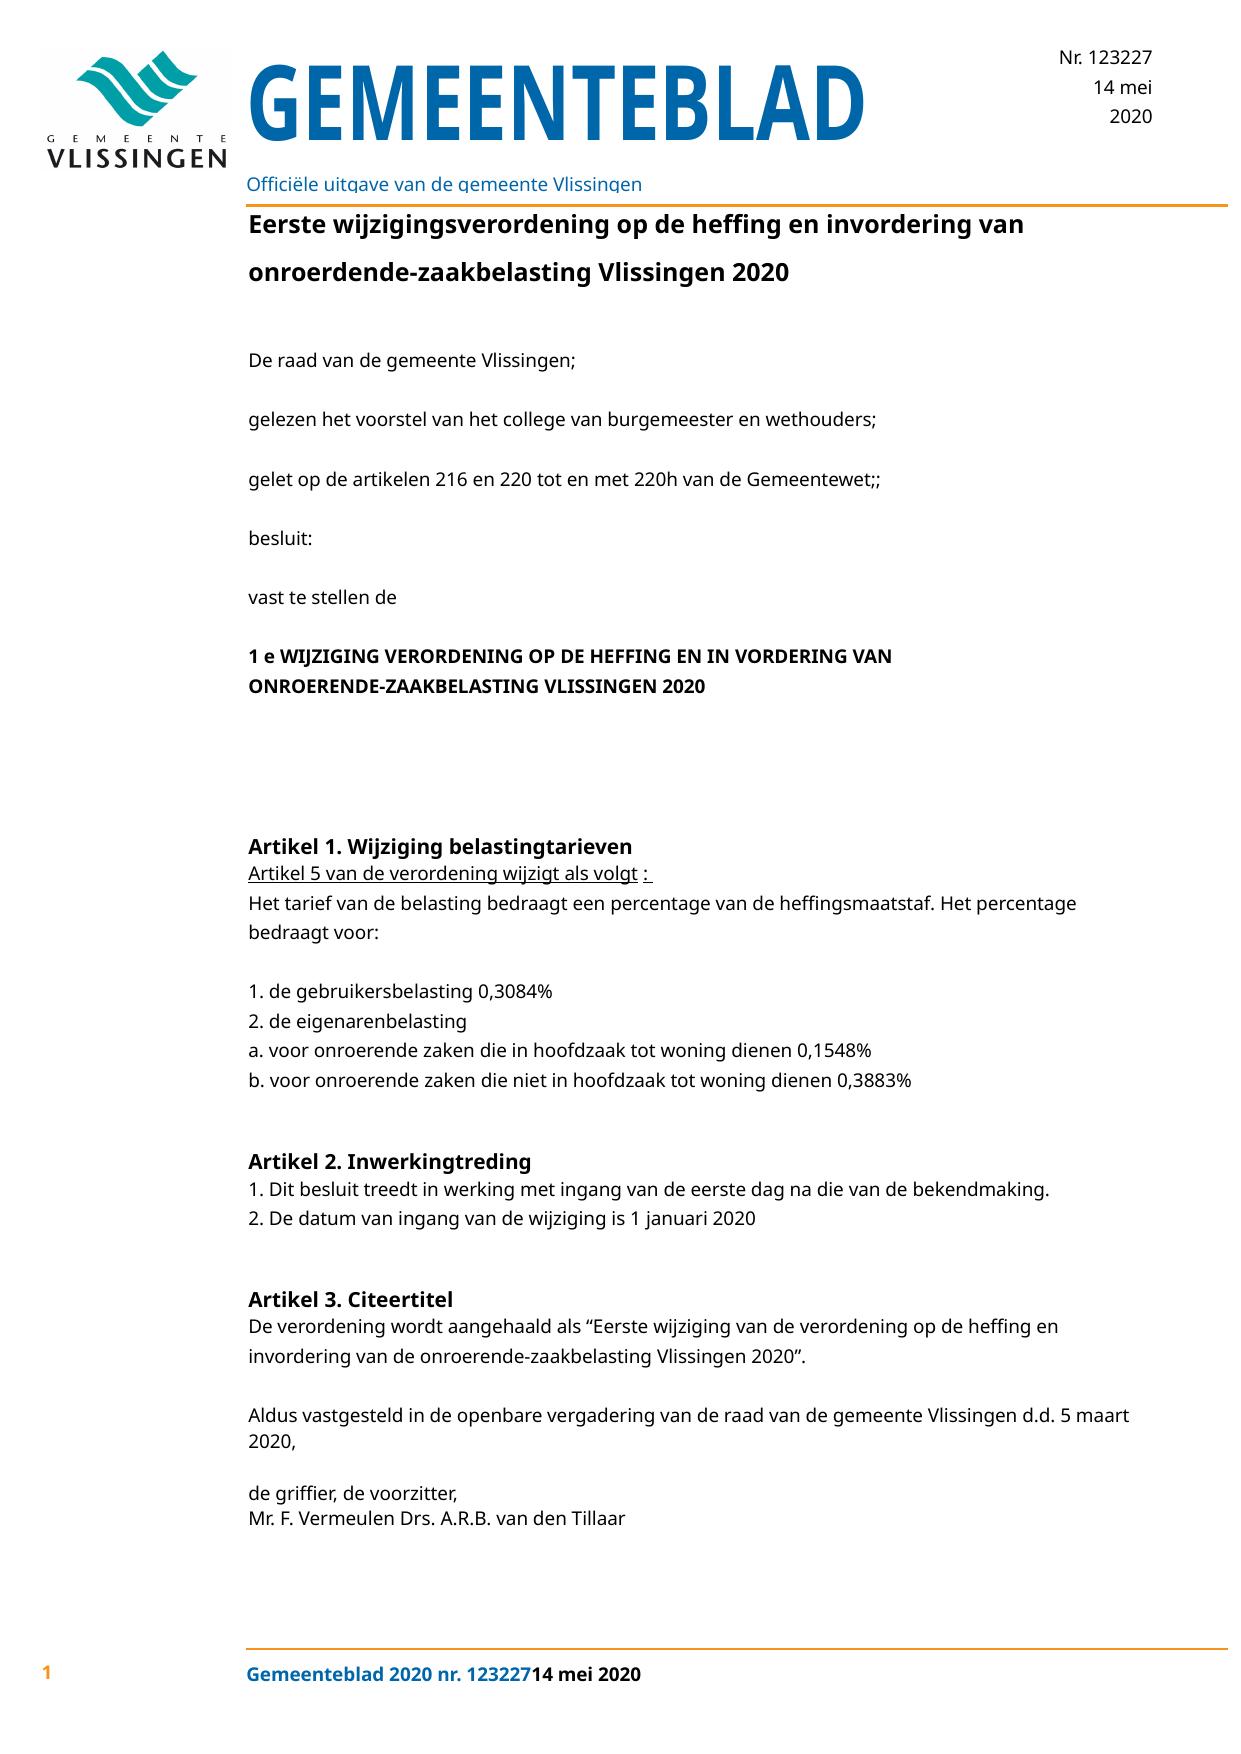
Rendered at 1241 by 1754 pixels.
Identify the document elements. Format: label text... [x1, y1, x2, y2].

text vast te stellen de [248, 584, 1152, 610]
text gelet op de artikelen 216 en 220 tot en met 220h van de Gemeentewet;; [248, 466, 1152, 492]
picture [41, 47, 231, 172]
text 2. de eigenarenbelasting [248, 1008, 1152, 1034]
text 1 e WIJZIGING VERORDENING OP DE HEFFING EN IN VORDERING VAN [248, 643, 1152, 669]
text a. voor onroerende zaken die in hoofdzaak tot woning dienen 0,1548% [248, 1038, 1152, 1063]
text De raad van de gemeente Vlissingen; [248, 347, 1152, 373]
text Mr. F. Vermeulen Drs. A.R.B. van den Tillaar [248, 1505, 1152, 1531]
text de griffier, de voorzitter, [248, 1480, 1152, 1505]
text Het tarief van de belasting bedraagt een percentage van de heffingsmaatstaf. Het percentage bedraagt voor: [248, 890, 1152, 945]
text 1. Dit besluit treedt in werking met ingang van de eerste dag na die van de bekendmaking. [248, 1176, 1152, 1201]
text 1. de gebruikersbelasting 0,3084% [248, 978, 1152, 1004]
text ONROERENDE-ZAAKBELASTING VLISSINGEN 2020 [248, 673, 1152, 699]
text Artikel 3. Citeertitel [248, 1285, 1152, 1314]
text Artikel 5 van de verordening wijzigt als volgt : [248, 860, 1152, 886]
text Artikel 2. Inwerkingtreding [248, 1147, 1152, 1176]
text Artikel 1. Wijziging belastingtarieven [248, 832, 1152, 860]
text 2. De datum van ingang van de wijziging is 1 januari 2020 [248, 1205, 1152, 1231]
text De verordening wordt aangehaald als “Eerste wijziging van de verordening op de heffing en invordering van de onroerende-zaakbelasting Vlissingen 2020”. [248, 1314, 1152, 1369]
text Aldus vastgesteld in de openbare vergadering van de raad van de gemeente Vlissingen d.d. 5 maart 2020, [248, 1402, 1152, 1454]
text gelezen het voorstel van het college van burgemeester en wethouders; [248, 407, 1152, 432]
text besluit: [248, 525, 1152, 551]
text b. voor onroerende zaken die niet in hoofdzaak tot woning dienen 0,3883% [248, 1067, 1152, 1093]
text Eerste wijzigingsverordening op de heffing en invordering van onroerdende-zaakbelasting Vlissingen 2020 [248, 207, 1152, 288]
